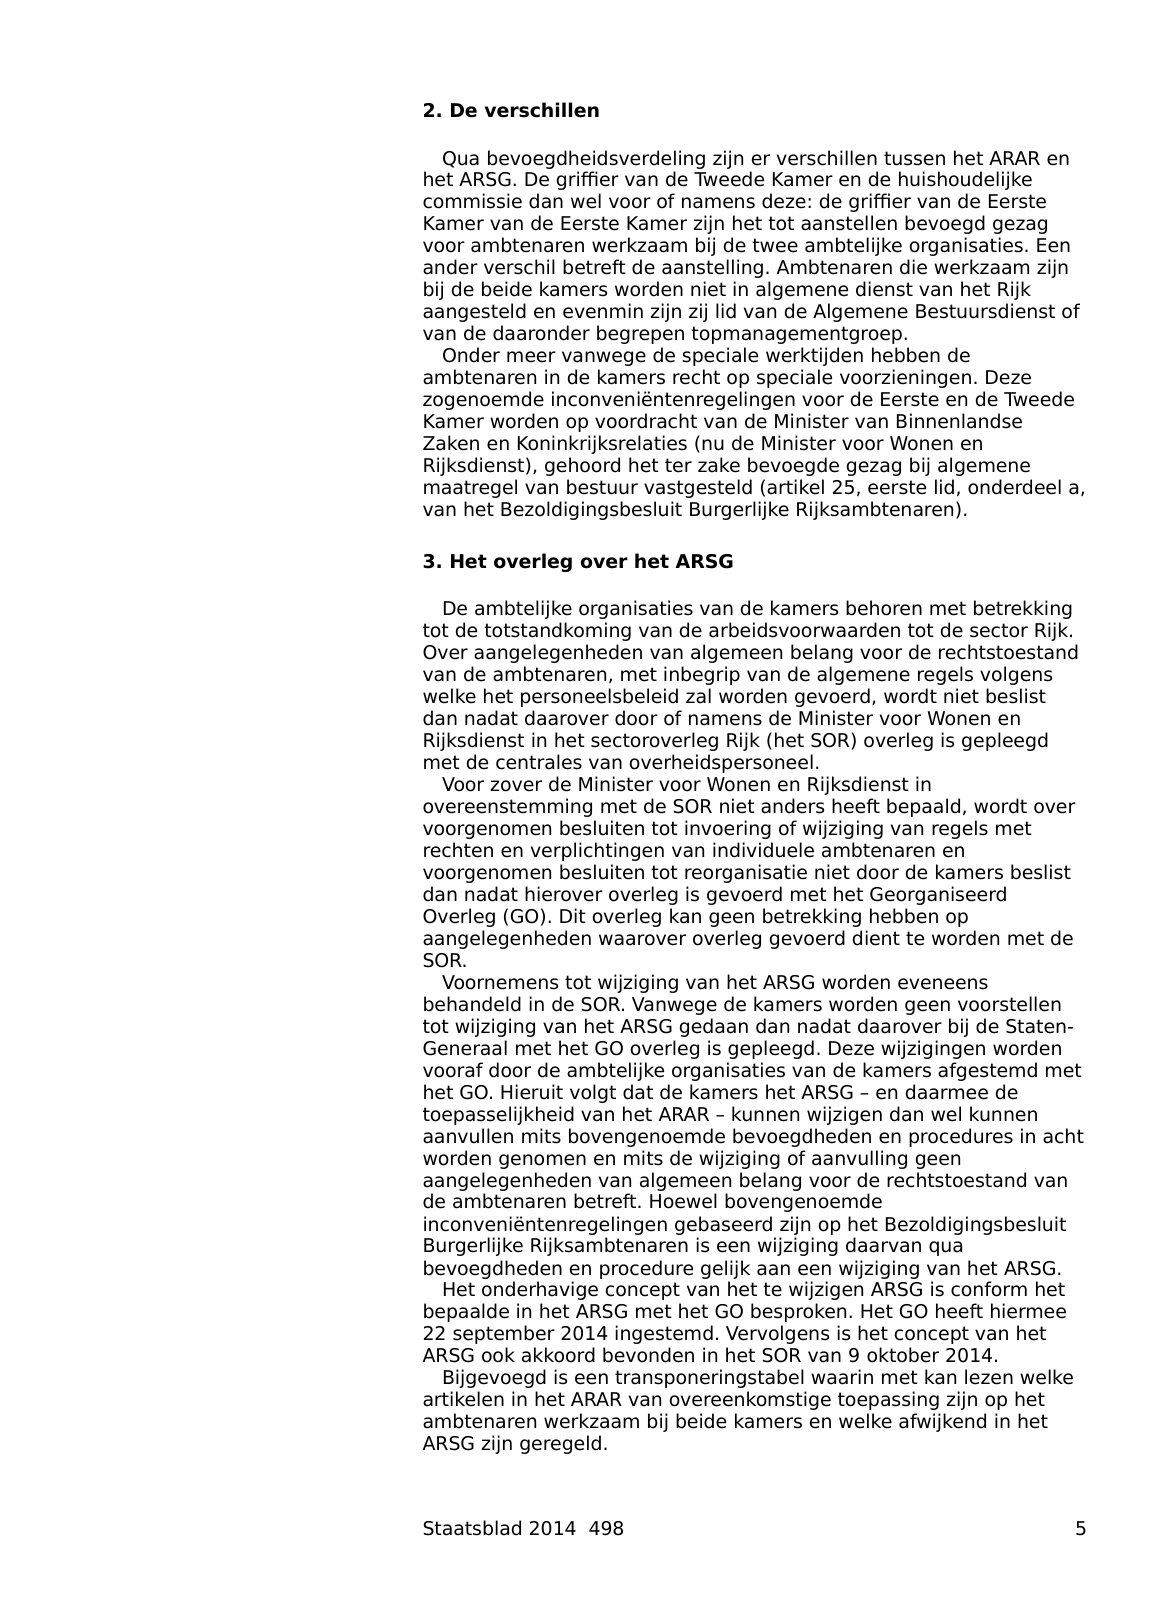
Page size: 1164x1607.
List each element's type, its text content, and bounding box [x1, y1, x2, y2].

text Onder meer vanwege de speciale werktijden hebben de ambtenaren in de kamers recht op speciale voorzieningen. Deze zogenoemde inconveniëntenregelingen voor de Eerste en de Tweede Kamer worden op voordracht van de Minister van Binnenlandse Zaken en Koninkrijksrelaties (nu de Minister voor Wonen en Rijksdienst), gehoord het ter zake bevoegde gezag bij algemene maatregel van bestuur vastgesteld (artikel 25, eerste lid, onderdeel a, van het Bezoldigingsbesluit Burgerlijke Rijksambtenaren). [422, 345, 1087, 521]
subtitle 2. De verschillen [422, 100, 1087, 122]
text Bijgevoegd is een transponeringstabel waarin met kan lezen welke artikelen in het ARAR van overeenkomstige toepassing zijn op het ambtenaren werkzaam bij beide kamers en welke afwijkend in het ARSG zijn geregeld. [422, 1367, 1087, 1455]
text Voor zover de Minister voor Wonen en Rijksdienst in overeenstemming met de SOR niet anders heeft bepaald, wordt over voorgenomen besluiten tot invoering of wijziging van regels met rechten en verplichtingen van individuele ambtenaren en voorgenomen besluiten tot reorganisatie niet door de kamers beslist dan nadat hierover overleg is gevoerd met het Georganiseerd Overleg (GO). Dit overleg kan geen betrekking hebben op aangelegenheden waarover overleg gevoerd dient te worden met de SOR. [422, 774, 1087, 972]
text Het onderhavige concept van het te wijzigen ARSG is conform het bepaalde in het ARSG met het GO besproken. Het GO heeft hiermee 22 september 2014 ingestemd. Vervolgens is het concept van het ARSG ook akkoord bevonden in het SOR van 9 oktober 2014. [422, 1279, 1087, 1367]
subtitle 3. Het overleg over het ARSG [422, 551, 1087, 573]
text Voornemens tot wijziging van het ARSG worden eveneens behandeld in de SOR. Vanwege de kamers worden geen voorstellen tot wijziging van het ARSG gedaan dan nadat daarover bij de Staten-Generaal met het GO overleg is gepleegd. Deze wijzigingen worden vooraf door de ambtelijke organisaties van de kamers afgestemd met het GO. Hieruit volgt dat de kamers het ARSG – en daarmee de toepasselijkheid van het ARAR – kunnen wijzigen dan wel kunnen aanvullen mits bovengenoemde bevoegdheden en procedures in acht worden genomen en mits de wijziging of aanvulling geen aangelegenheden van algemeen belang voor de rechtstoestand van de ambtenaren betreft. Hoewel bovengenoemde inconveniëntenregelingen gebaseerd zijn op het Bezoldigingsbesluit Burgerlijke Rijksambtenaren is een wijziging daarvan qua bevoegdheden en procedure gelijk aan een wijziging van het ARSG. [422, 972, 1087, 1279]
text De ambtelijke organisaties van de kamers behoren met betrekking tot de totstandkoming van de arbeidsvoorwaarden tot de sector Rijk. Over aangelegenheden van algemeen belang voor de rechtstoestand van de ambtenaren, met inbegrip van de algemene regels volgens welke het personeelsbeleid zal worden gevoerd, wordt niet beslist dan nadat daarover door of namens de Minister voor Wonen en Rijksdienst in het sectoroverleg Rijk (het SOR) overleg is gepleegd met de centrales van overheidspersoneel. [422, 598, 1087, 774]
text Qua bevoegdheidsverdeling zijn er verschillen tussen het ARAR en het ARSG. De griffier van de Tweede Kamer en de huishoudelijke commissie dan wel voor of namens deze: de griffier van de Eerste Kamer van de Eerste Kamer zijn het tot aanstellen bevoegd gezag voor ambtenaren werkzaam bij de twee ambtelijke organisaties. Een ander verschil betreft de aanstelling. Ambtenaren die werkzaam zijn bij de beide kamers worden niet in algemene dienst van het Rijk aangesteld en evenmin zijn zij lid van de Algemene Bestuursdienst of van de daaronder begrepen topmanagementgroep. [422, 147, 1087, 345]
